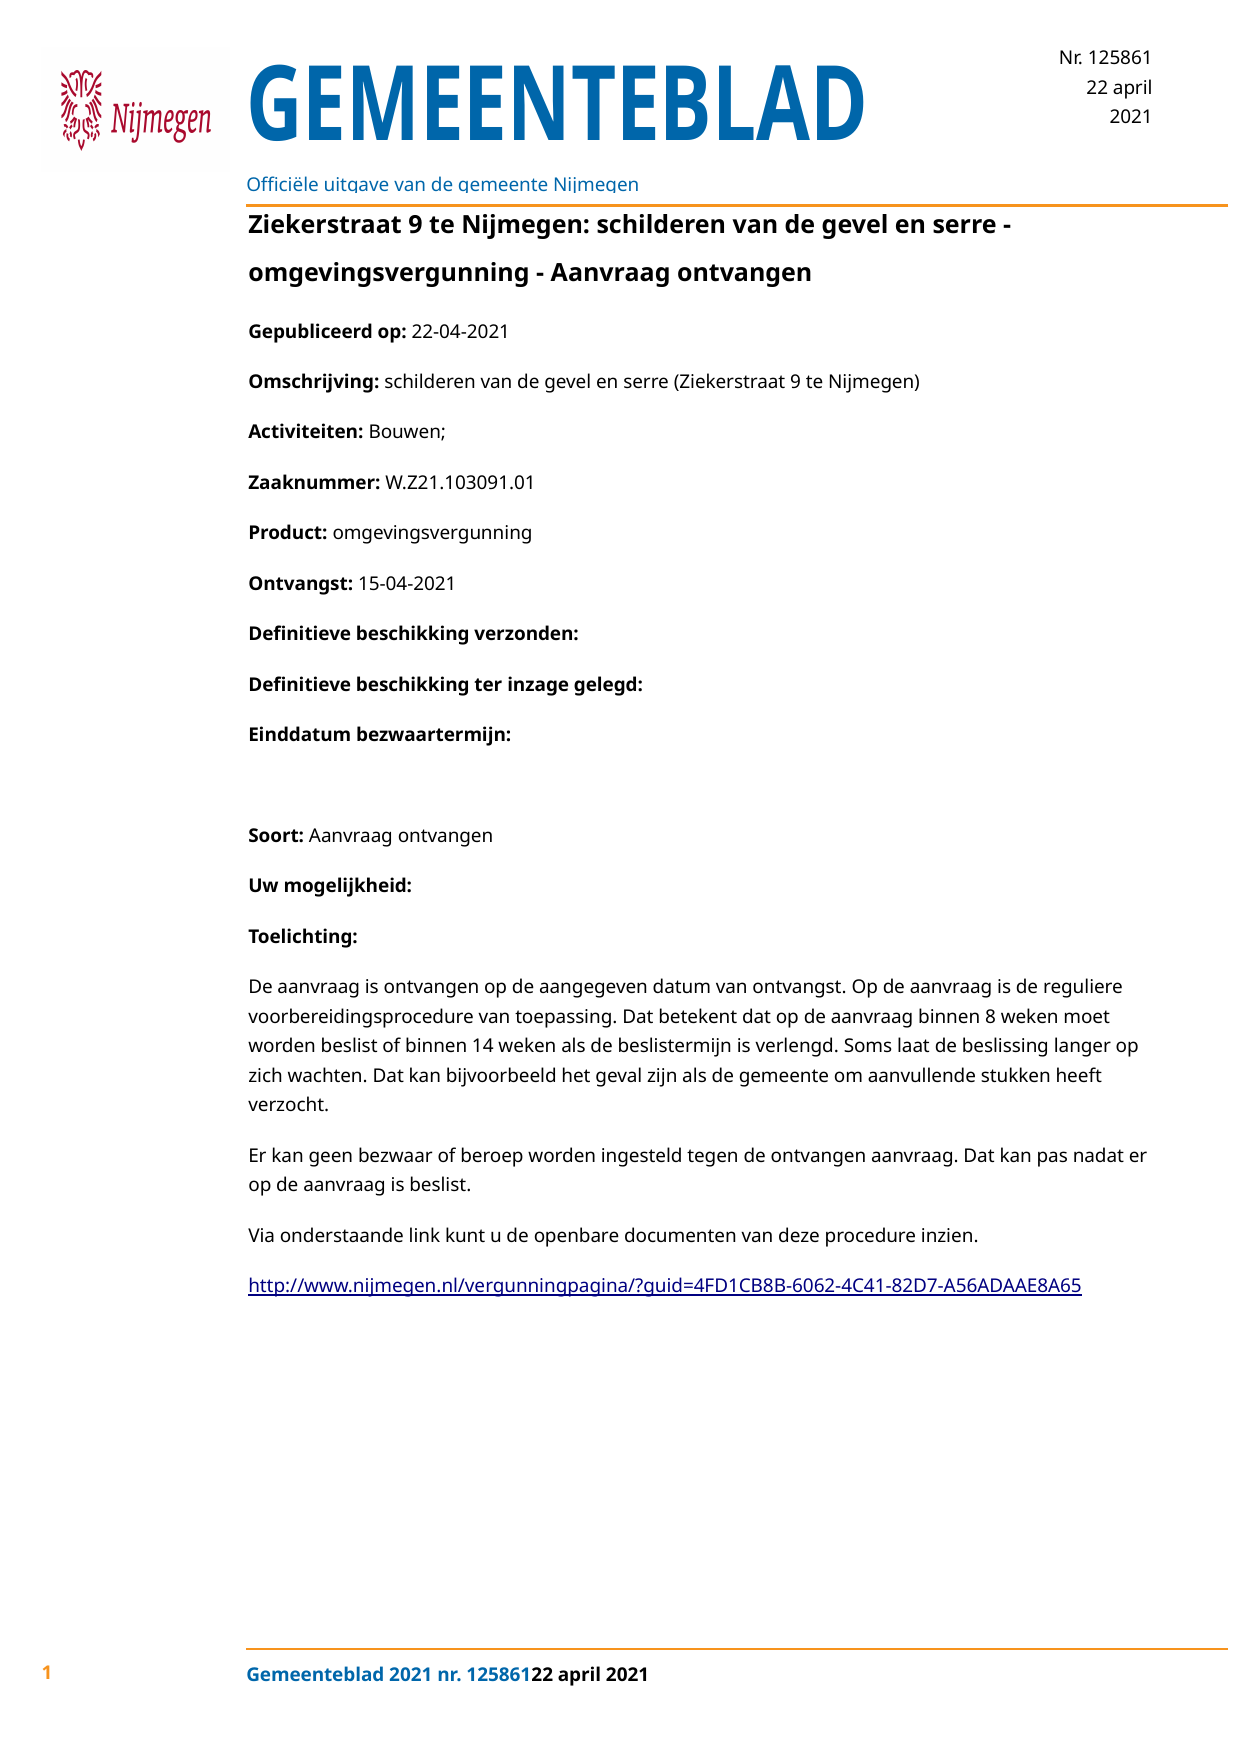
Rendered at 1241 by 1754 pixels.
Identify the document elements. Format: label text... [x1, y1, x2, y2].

text Definitieve beschikking verzonden: [248, 620, 1152, 646]
text Einddatum bezwaartermijn: [248, 721, 1152, 747]
picture [41, 47, 231, 172]
text Definitieve beschikking ter inzage gelegd: [248, 671, 1152, 697]
text Uw mogelijkheid: [248, 872, 1152, 898]
text Via onderstaande link kunt u de openbare documenten van deze procedure inzien. [248, 1222, 1152, 1248]
text Er kan geen bezwaar of beroep worden ingesteld tegen de ontvangen aanvraag. Dat kan pas nadat er op de aanvraag is beslist. [248, 1142, 1152, 1197]
text Zaaknummer: W.Z21.103091.01 [248, 469, 1152, 495]
text Omschrijving: schilderen van de gevel en serre (Ziekerstraat 9 te Nijmegen) [248, 368, 1152, 394]
text Activiteiten: Bouwen; [248, 419, 1152, 444]
text Product: omgevingsvergunning [248, 519, 1152, 545]
text http://www.nijmegen.nl/vergunningpagina/?guid=4FD1CB8B-6062-4C41-82D7-A56ADAAE8A65 [248, 1272, 1152, 1298]
text Toelichting: [248, 923, 1152, 949]
text Ziekerstraat 9 te Nijmegen: schilderen van de gevel en serre - omgevingsvergunning - Aanvraag ontvangen [248, 207, 1152, 288]
text De aanvraag is ontvangen op de aangegeven datum van ontvangst. Op de aanvraag is de reguliere voorbereidingsprocedure van toepassing. Dat betekent dat op de aanvraag binnen 8 weken moet worden beslist of binnen 14 weken als de beslistermijn is verlengd. Soms laat de beslissing langer op zich wachten. Dat kan bijvoorbeeld het geval zijn als de gemeente om aanvullende stukken heeft verzocht. [248, 973, 1152, 1117]
text Gepubliceerd op: 22-04-2021 [248, 318, 1152, 344]
text Ontvangst: 15-04-2021 [248, 570, 1152, 596]
text Soort: Aanvraag ontvangen [248, 822, 1152, 848]
